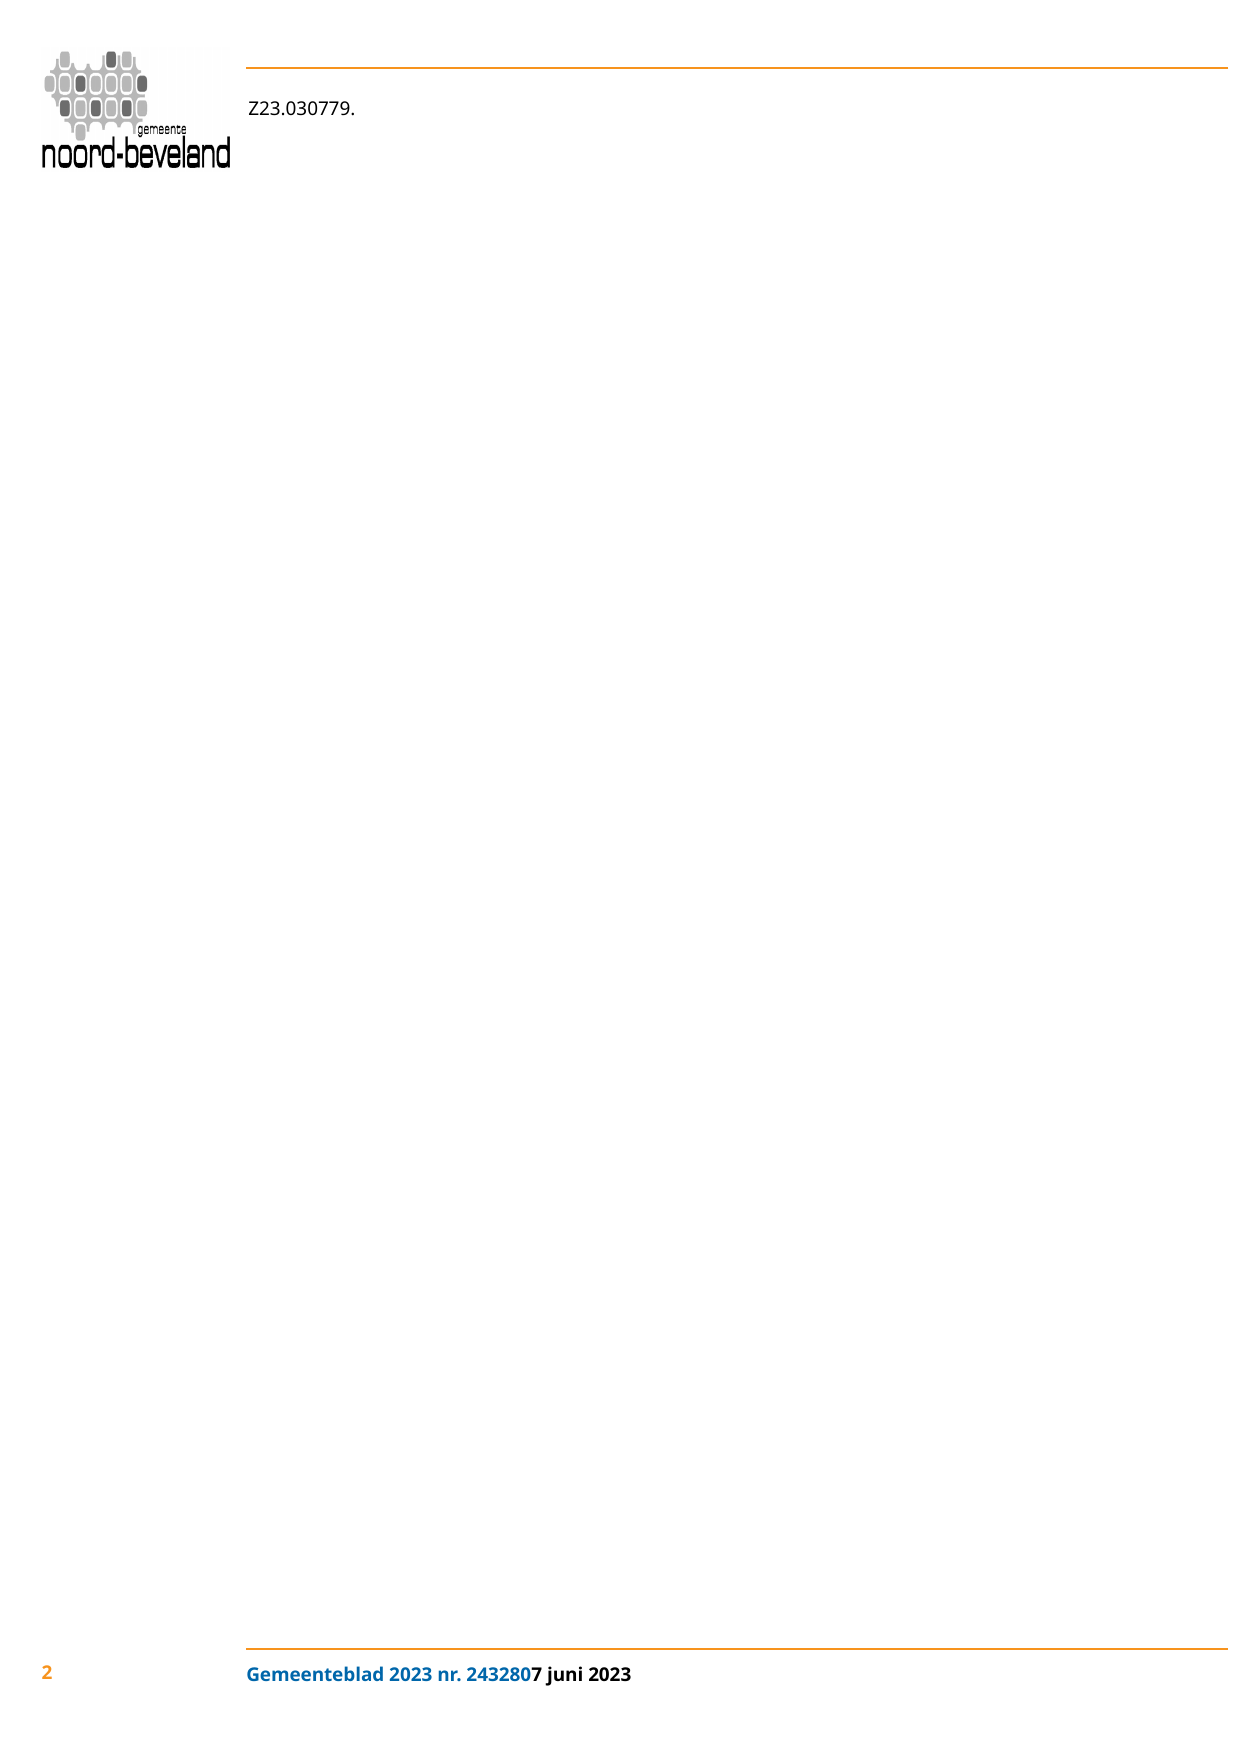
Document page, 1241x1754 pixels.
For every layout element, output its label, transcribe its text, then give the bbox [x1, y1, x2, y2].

picture [41, 47, 231, 172]
text Z23.030779. [248, 95, 1152, 121]
